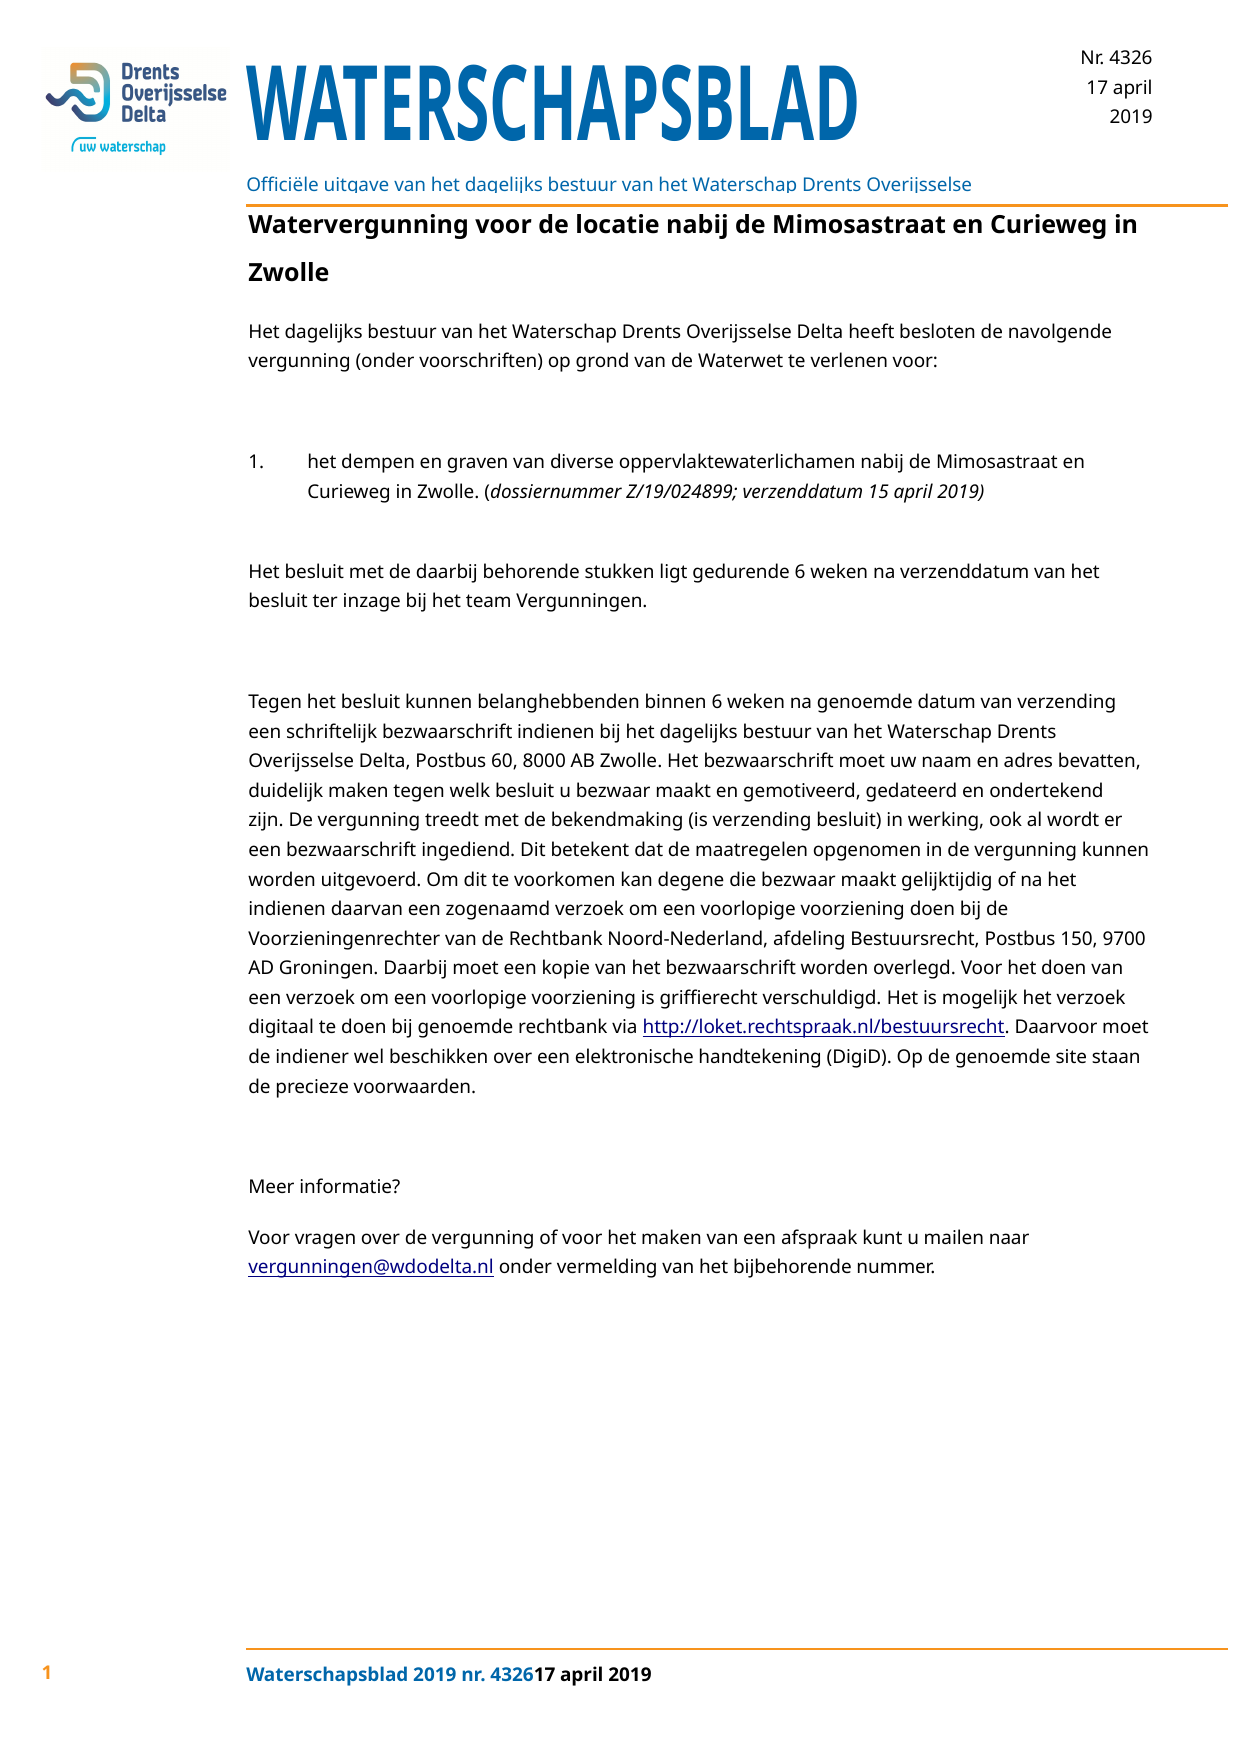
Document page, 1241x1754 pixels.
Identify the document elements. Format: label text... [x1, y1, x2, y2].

picture [41, 47, 231, 172]
text Meer informatie? [248, 1174, 1152, 1199]
text Voor vragen over de vergunning of voor het maken van een afspraak kunt u mailen naar vergunningen@wdodelta.nl onder vermelding van het bijbehorende nummer. [248, 1224, 1152, 1279]
text Tegen het besluit kunnen belanghebbenden binnen 6 weken na genoemde datum van verzending een schriftelijk bezwaarschrift indienen bij het dagelijks bestuur van het Waterschap Drents Overijsselse Delta, Postbus 60, 8000 AB Zwolle. Het bezwaarschrift moet uw naam en adres bevatten, duidelijk maken tegen welk besluit u bezwaar maakt en gemotiveerd, gedateerd en ondertekend zijn. De vergunning treedt met de bekendmaking (is verzending besluit) in werking, ook al wordt er een bezwaarschrift ingediend. Dit betekent dat de maatregelen opgenomen in de vergunning kunnen worden uitgevoerd. Om dit te voorkomen kan degene die bezwaar maakt gelijktijdig of na het indienen daarvan een zogenaamd verzoek om een voorlopige voorziening doen bij de Voorzieningenrechter van de Rechtbank Noord-Nederland, afdeling Bestuursrecht, Postbus 150, 9700 AD Groningen. Daarbij moet een kopie van het bezwaarschrift worden overlegd. Voor het doen van een verzoek om een voorlopige voorziening is griffierecht verschuldigd. Het is mogelijk het verzoek digitaal te doen bij genoemde rechtbank via http://loket.rechtspraak.nl/bestuursrecht. Daarvoor moet de indiener wel beschikken over een elektronische handtekening (DigiD). Op de genoemde site staan de precieze voorwaarden. [248, 688, 1152, 1099]
list het dempen en graven van diverse oppervlaktewaterlichamen nabij de Mimosastraat en Curieweg in Zwolle. (dossiernummer Z/19/024899; verzenddatum 15 april 2019) [248, 448, 1152, 504]
text Het dagelijks bestuur van het Waterschap Drents Overijsselse Delta heeft besloten de navolgende vergunning (onder voorschriften) op grond van de Waterwet te verlenen voor: [248, 318, 1152, 373]
text Het besluit met de daarbij behorende stukken ligt gedurende 6 weken na verzenddatum van het besluit ter inzage bij het team Vergunningen. [248, 558, 1152, 613]
text Watervergunning voor de locatie nabij de Mimosastraat en Curieweg in Zwolle [248, 207, 1152, 288]
